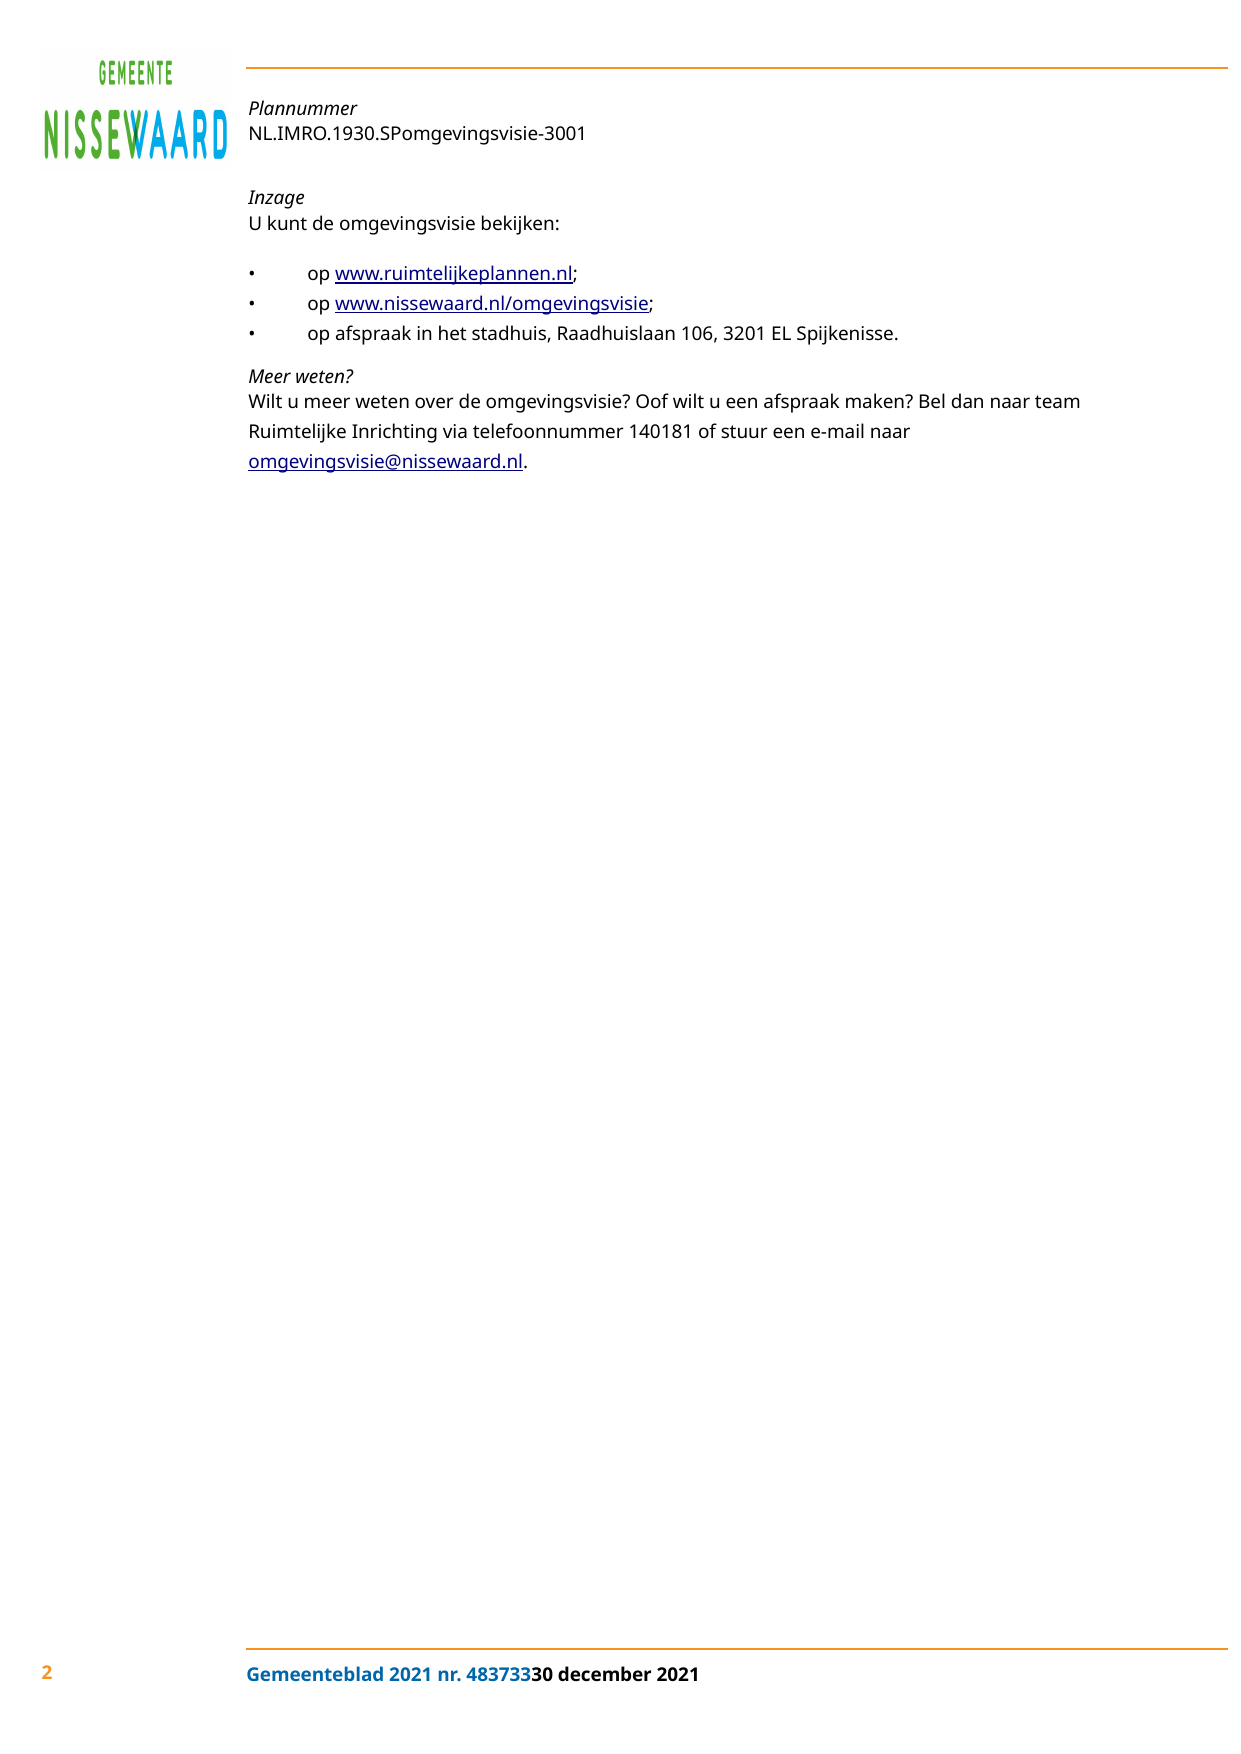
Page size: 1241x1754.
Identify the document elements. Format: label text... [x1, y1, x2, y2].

picture [41, 47, 231, 172]
list op www.ruimtelijkeplannen.nl; [248, 261, 1152, 286]
text Plannummer [248, 95, 1152, 121]
list op www.nissewaard.nl/omgevingsvisie; [248, 290, 1152, 316]
list op afspraak in het stadhuis, Raadhuislaan 106, 3201 EL Spijkenisse. [248, 320, 1152, 346]
text Meer weten? [248, 363, 1152, 389]
text U kunt de omgevingsvisie bekijken: [248, 210, 1152, 236]
text Inzage [248, 184, 1152, 210]
text Wilt u meer weten over de omgevingsvisie? Oof wilt u een afspraak maken? Bel dan naar team Ruimtelijke Inrichting via telefoonnummer 140181 of stuur een e-mail naar omgevingsvisie@nissewaard.nl. [248, 389, 1152, 473]
text NL.IMRO.1930.SPomgevingsvisie-3001 [248, 121, 1152, 146]
